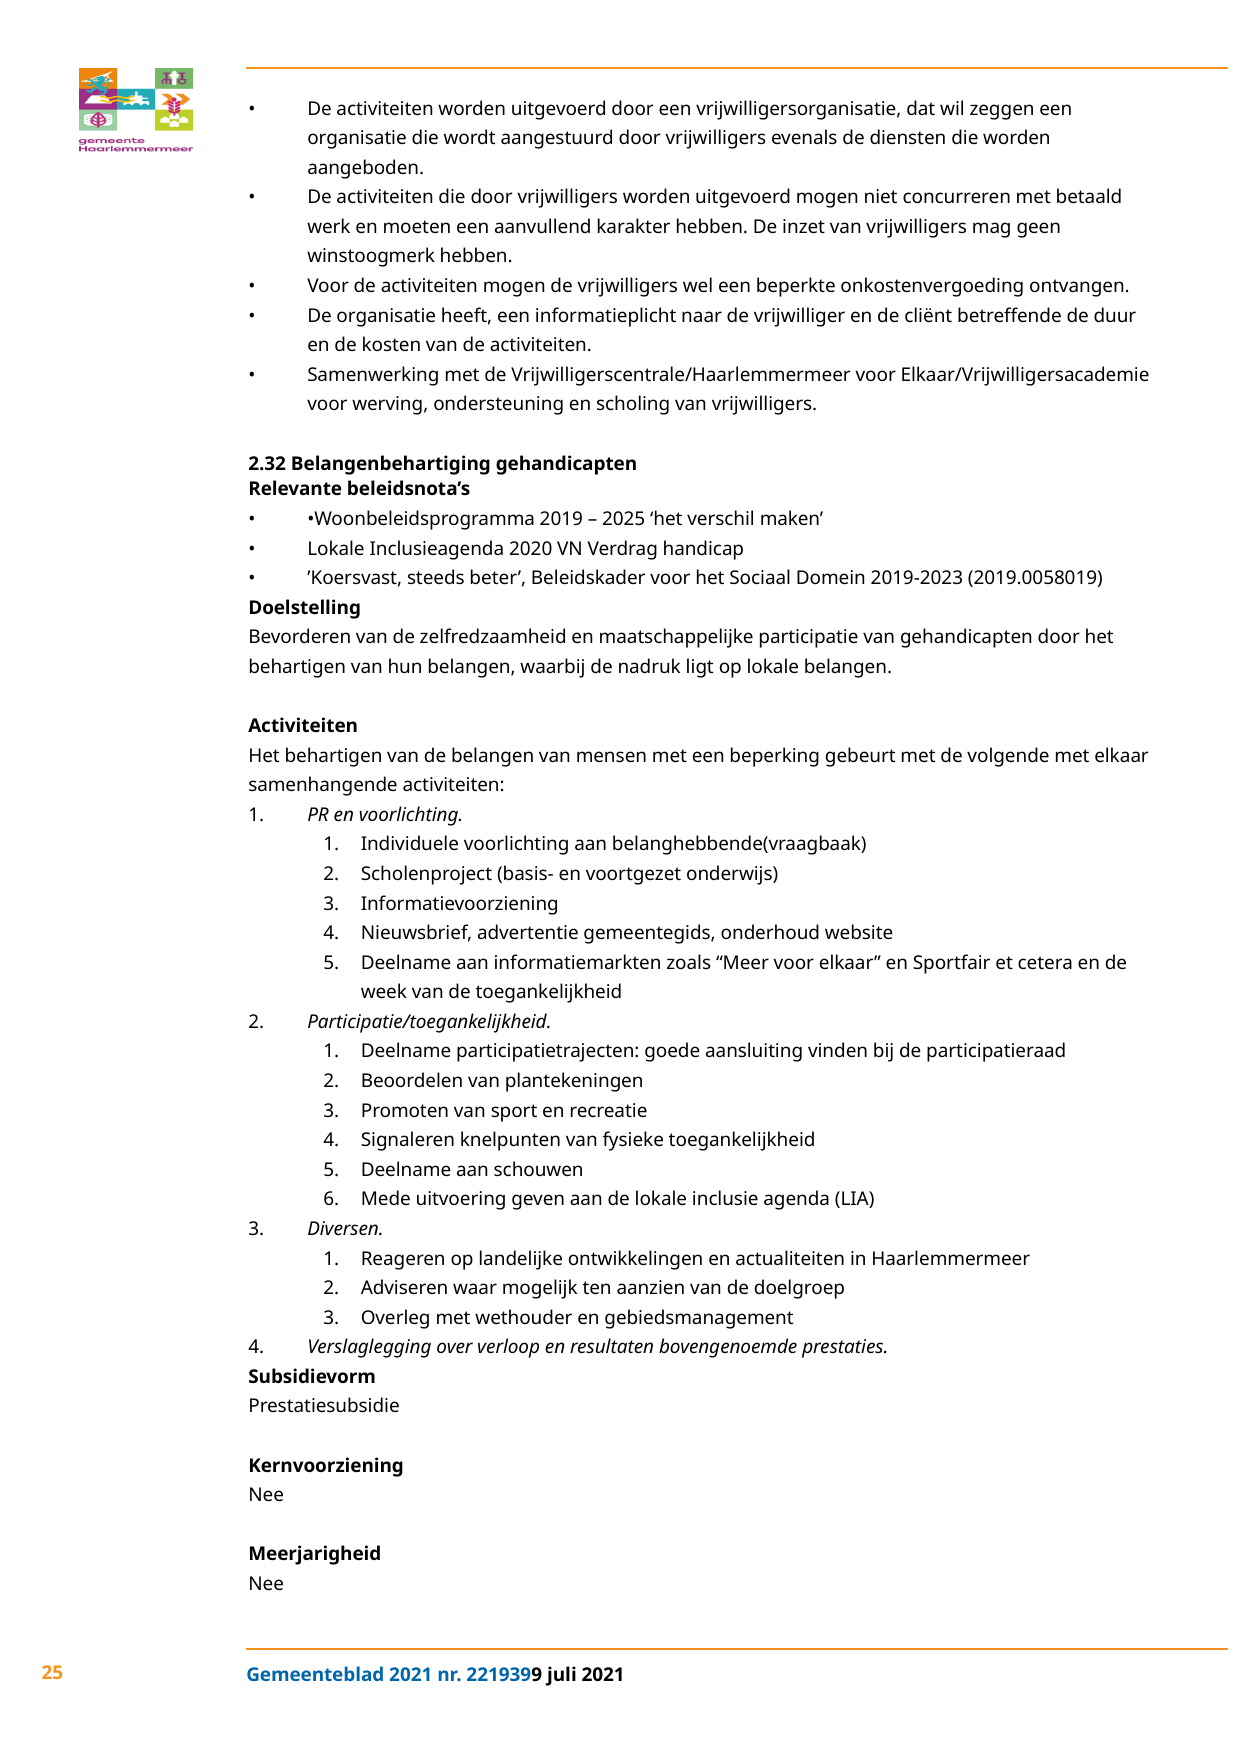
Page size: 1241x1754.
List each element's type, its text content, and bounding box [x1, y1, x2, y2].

text Kernvoorziening [248, 1452, 1152, 1477]
text Nee [248, 1481, 1152, 1507]
text Het behartigen van de belangen van mensen met een beperking gebeurt met de volgende met elkaar samenhangende activiteiten: [248, 742, 1152, 797]
list Reageren op landelijke ontwikkelingen en actualiteiten in Haarlemmermeer [323, 1245, 1152, 1270]
list De activiteiten die door vrijwilligers worden uitgevoerd mogen niet concurreren met betaald werk en moeten een aanvullend karakter hebben. De inzet van vrijwilligers mag geen winstoogmerk hebben. [248, 183, 1152, 268]
list Individuele voorlichting aan belanghebbende(vraagbaak) [323, 831, 1152, 856]
list De activiteiten worden uitgevoerd door een vrijwilligersorganisatie, dat wil zeggen een organisatie die wordt aangestuurd door vrijwilligers evenals de diensten die worden aangeboden. [248, 95, 1152, 180]
list PR en voorlichting. [248, 801, 1152, 827]
list Verslaglegging over verloop en resultaten bovengenoemde prestaties. [248, 1333, 1152, 1359]
list Scholenproject (basis- en voortgezet onderwijs) [323, 860, 1152, 886]
list Overleg met wethouder en gebiedsmanagement [323, 1304, 1152, 1329]
list Deelname aan schouwen [323, 1156, 1152, 1182]
list Signaleren knelpunten van fysieke toegankelijkheid [323, 1126, 1152, 1152]
list Diversen. [248, 1215, 1152, 1241]
list Voor de activiteiten mogen de vrijwilligers wel een beperkte onkostenvergoeding ontvangen. [248, 272, 1152, 298]
list Samenwerking met de Vrijwilligerscentrale/Haarlemmermeer voor Elkaar/Vrijwilligersacademie voor werving, ondersteuning en scholing van vrijwilligers. [248, 361, 1152, 416]
text Nee [248, 1570, 1152, 1596]
text 2.32 Belangenbehartiging gehandicapten [248, 450, 1152, 476]
list Deelname participatietrajecten: goede aansluiting vinden bij de participatieraad [323, 1038, 1152, 1063]
list ’Koersvast, steeds beter’, Beleidskader voor het Sociaal Domein 2019-2023 (2019.0058019) [248, 564, 1152, 590]
list Adviseren waar mogelijk ten aanzien van de doelgroep [323, 1274, 1152, 1300]
text Bevorderen van de zelfredzaamheid en maatschappelijke participatie van gehandicapten door het behartigen van hun belangen, waarbij de nadruk ligt op lokale belangen. [248, 623, 1152, 679]
list Deelname aan informatiemarkten zoals “Meer voor elkaar” en Sportfair et cetera en de week van de toegankelijkheid [323, 949, 1152, 1004]
list Nieuwsbrief, advertentie gemeentegids, onderhoud website [323, 919, 1152, 945]
text Meerjarigheid [248, 1541, 1152, 1566]
picture [41, 47, 231, 172]
list Informatievoorziening [323, 890, 1152, 915]
list Participatie/toegankelijkheid. [248, 1008, 1152, 1034]
list •Woonbeleidsprogramma 2019 – 2025 ‘het verschil maken’ [248, 505, 1152, 531]
text Activiteiten [248, 712, 1152, 738]
list Beoordelen van plantekeningen [323, 1067, 1152, 1093]
text Relevante beleidsnota’s [248, 476, 1152, 501]
list Mede uitvoering geven aan de lokale inclusie agenda (LIA) [323, 1186, 1152, 1211]
text Subsidievorm [248, 1363, 1152, 1389]
list Promoten van sport en recreatie [323, 1097, 1152, 1122]
text Doelstelling [248, 594, 1152, 619]
text Prestatiesubsidie [248, 1393, 1152, 1418]
list Lokale Inclusieagenda 2020 VN Verdrag handicap [248, 535, 1152, 560]
list De organisatie heeft, een informatieplicht naar de vrijwilliger en de cliënt betreffende de duur en de kosten van de activiteiten. [248, 302, 1152, 357]
